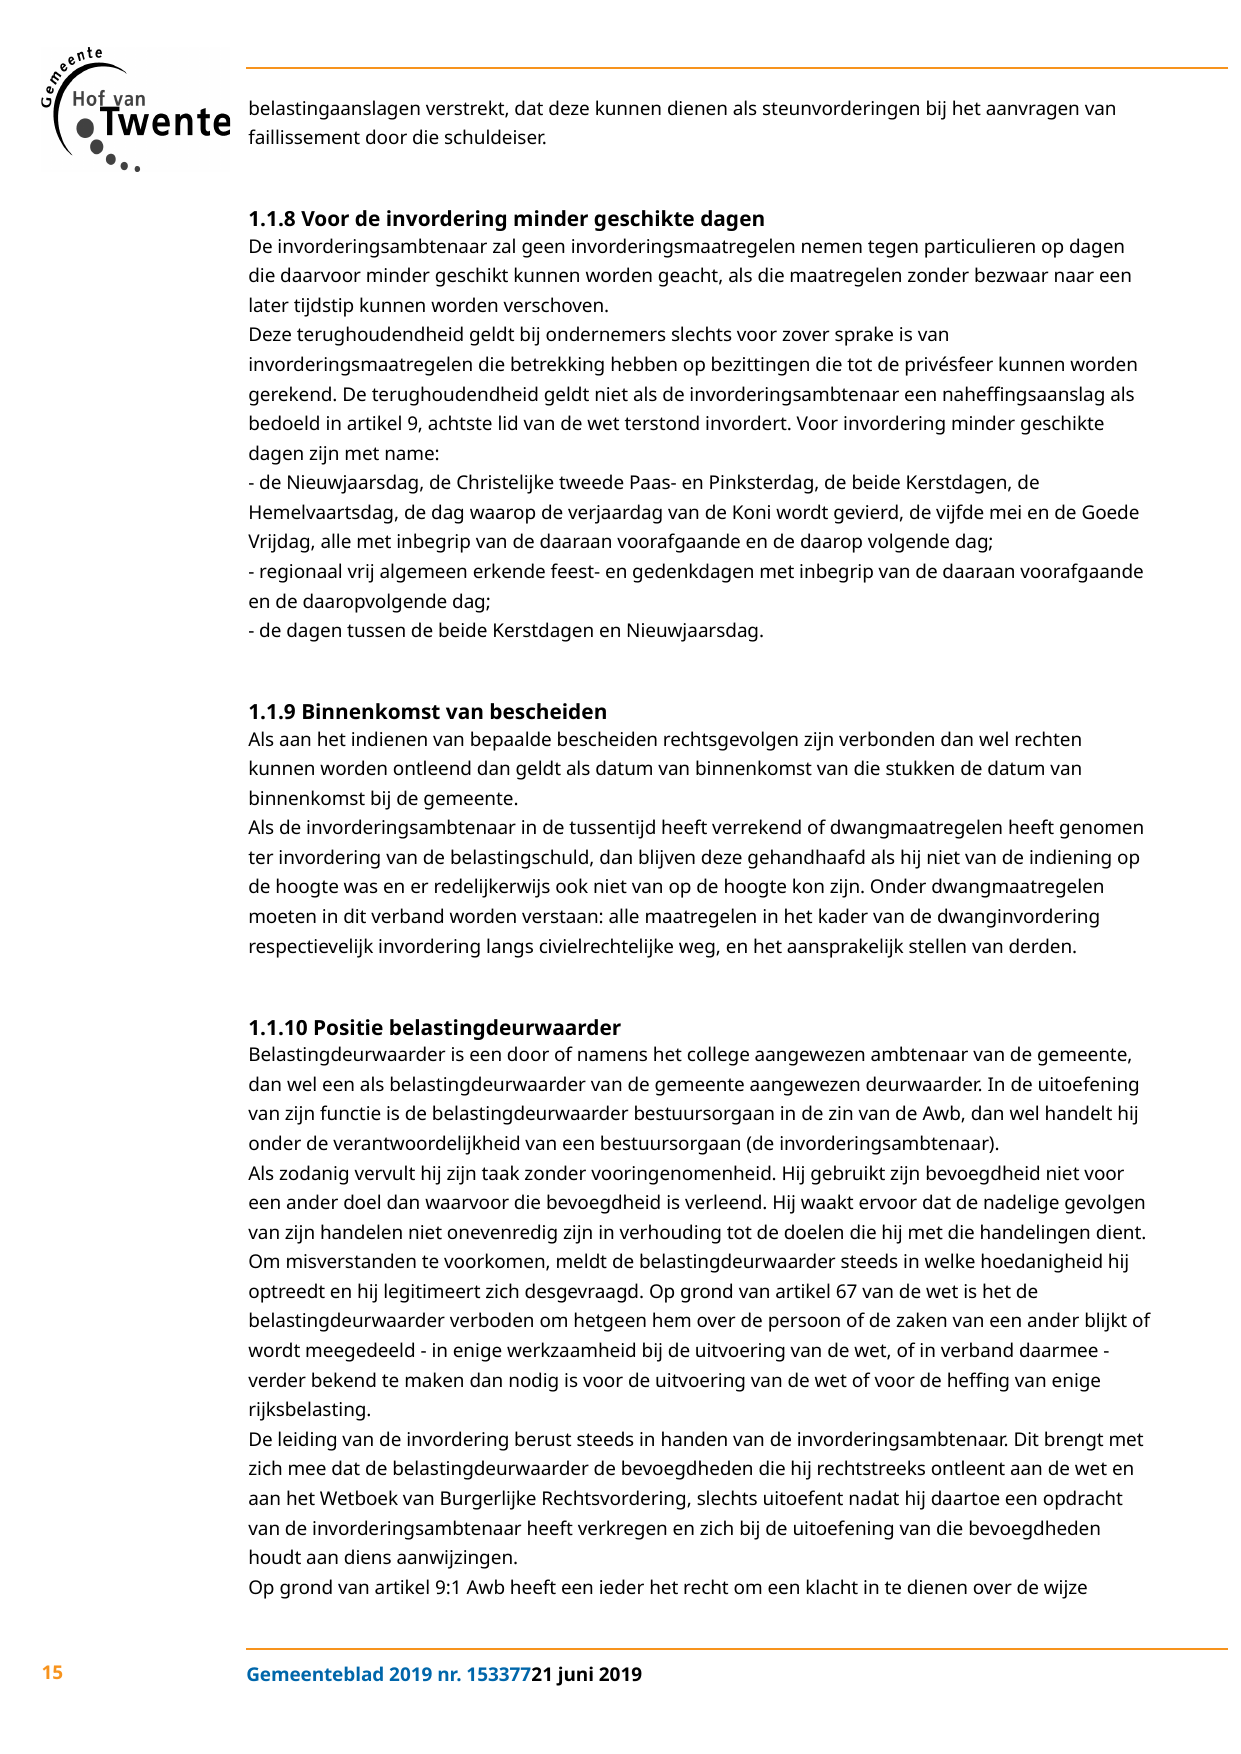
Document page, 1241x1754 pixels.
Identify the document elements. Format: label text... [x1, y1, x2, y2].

text Als aan het indienen van bepaalde bescheiden rechtsgevolgen zijn verbonden dan wel rechten kunnen worden ontleend dan geldt als datum van binnenkomst van die stukken de datum van binnenkomst bij de gemeente. [248, 726, 1152, 811]
text 1.1.8 Voor de invordering minder geschikte dagen [248, 204, 1152, 233]
text Deze terughoudendheid geldt bij ondernemers slechts voor zover sprake is van invorderingsmaatregelen die betrekking hebben op bezittingen die tot de privésfeer kunnen worden gerekend. De terughoudendheid geldt niet als de invorderingsambtenaar een naheffingsaanslag als bedoeld in artikel 9, achtste lid van de wet terstond invordert. Voor invordering minder geschikte dagen zijn met name: [248, 322, 1152, 466]
text De leiding van de invordering berust steeds in handen van de invorderingsambtenaar. Dit brengt met zich mee dat de belastingdeurwaarder de bevoegdheden die hij rechtstreeks ontleent aan de wet en aan het Wetboek van Burgerlijke Rechtsvordering, slechts uitoefent nadat hij daartoe een opdracht van de invorderingsambtenaar heeft verkregen en zich bij de uitoefening van die bevoegdheden houdt aan diens aanwijzingen. [248, 1426, 1152, 1570]
text - de dagen tussen de beide Kerstdagen en Nieuwjaarsdag. [248, 617, 1152, 643]
text - regionaal vrij algemeen erkende feest- en gedenkdagen met inbegrip van de daaraan voorafgaande en de daaropvolgende dag; [248, 558, 1152, 613]
text Als zodanig vervult hij zijn taak zonder vooringenomenheid. Hij gebruikt zijn bevoegdheid niet voor een ander doel dan waarvoor die bevoegdheid is verleend. Hij waakt ervoor dat de nadelige gevolgen van zijn handelen niet onevenredig zijn in verhouding tot de doelen die hij met die handelingen dient. [248, 1160, 1152, 1244]
text Als de invorderingsambtenaar in de tussentijd heeft verrekend of dwangmaatregelen heeft genomen ter invordering van de belastingschuld, dan blijven deze gehandhaafd als hij niet van de indiening op de hoogte was en er redelijkerwijs ook niet van op de hoogte kon zijn. Onder dwangmaatregelen moeten in dit verband worden verstaan: alle maatregelen in het kader van de dwanginvordering respectievelijk invordering langs civielrechtelijke weg, en het aansprakelijk stellen van derden. [248, 814, 1152, 959]
text belastingaanslagen verstrekt, dat deze kunnen dienen als steunvorderingen bij het aanvragen van faillissement door die schuldeiser. [248, 95, 1152, 150]
text Om misverstanden te voorkomen, meldt de belastingdeurwaarder steeds in welke hoedanigheid hij optreedt en hij legitimeert zich desgevraagd. Op grond van artikel 67 van de wet is het de belastingdeurwaarder verboden om hetgeen hem over de persoon of de zaken van een ander blijkt of wordt meegedeeld - in enige werkzaamheid bij de uitvoering van de wet, of in verband daarmee - verder bekend te maken dan nodig is voor de uitvoering van de wet of voor de heffing van enige rijksbelasting. [248, 1248, 1152, 1422]
text - de Nieuwjaarsdag, de Christelijke tweede Paas- en Pinksterdag, de beide Kerstdagen, de Hemelvaartsdag, de dag waarop de verjaardag van de Koni wordt gevierd, de vijfde mei en de Goede Vrijdag, alle met inbegrip van de daaraan voorafgaande en de daarop volgende dag; [248, 469, 1152, 554]
text 1.1.9 Binnenkomst van bescheiden [248, 697, 1152, 726]
text Op grond van artikel 9:1 Awb heeft een ieder het recht om een klacht in te dienen over de wijze [248, 1574, 1152, 1599]
text Belastingdeurwaarder is een door of namens het college aangewezen ambtenaar van de gemeente, dan wel een als belastingdeurwaarder van de gemeente aangewezen deurwaarder. In de uitoefening van zijn functie is de belastingdeurwaarder bestuursorgaan in de zin van de Awb, dan wel handelt hij onder de verantwoordelijkheid van een bestuursorgaan (de invorderingsambtenaar). [248, 1041, 1152, 1156]
text De invorderingsambtenaar zal geen invorderingsmaatregelen nemen tegen particulieren op dagen die daarvoor minder geschikt kunnen worden geacht, als die maatregelen zonder bezwaar naar een later tijdstip kunnen worden verschoven. [248, 233, 1152, 318]
text 1.1.10 Positie belastingdeurwaarder [248, 1013, 1152, 1041]
picture [41, 47, 231, 172]
